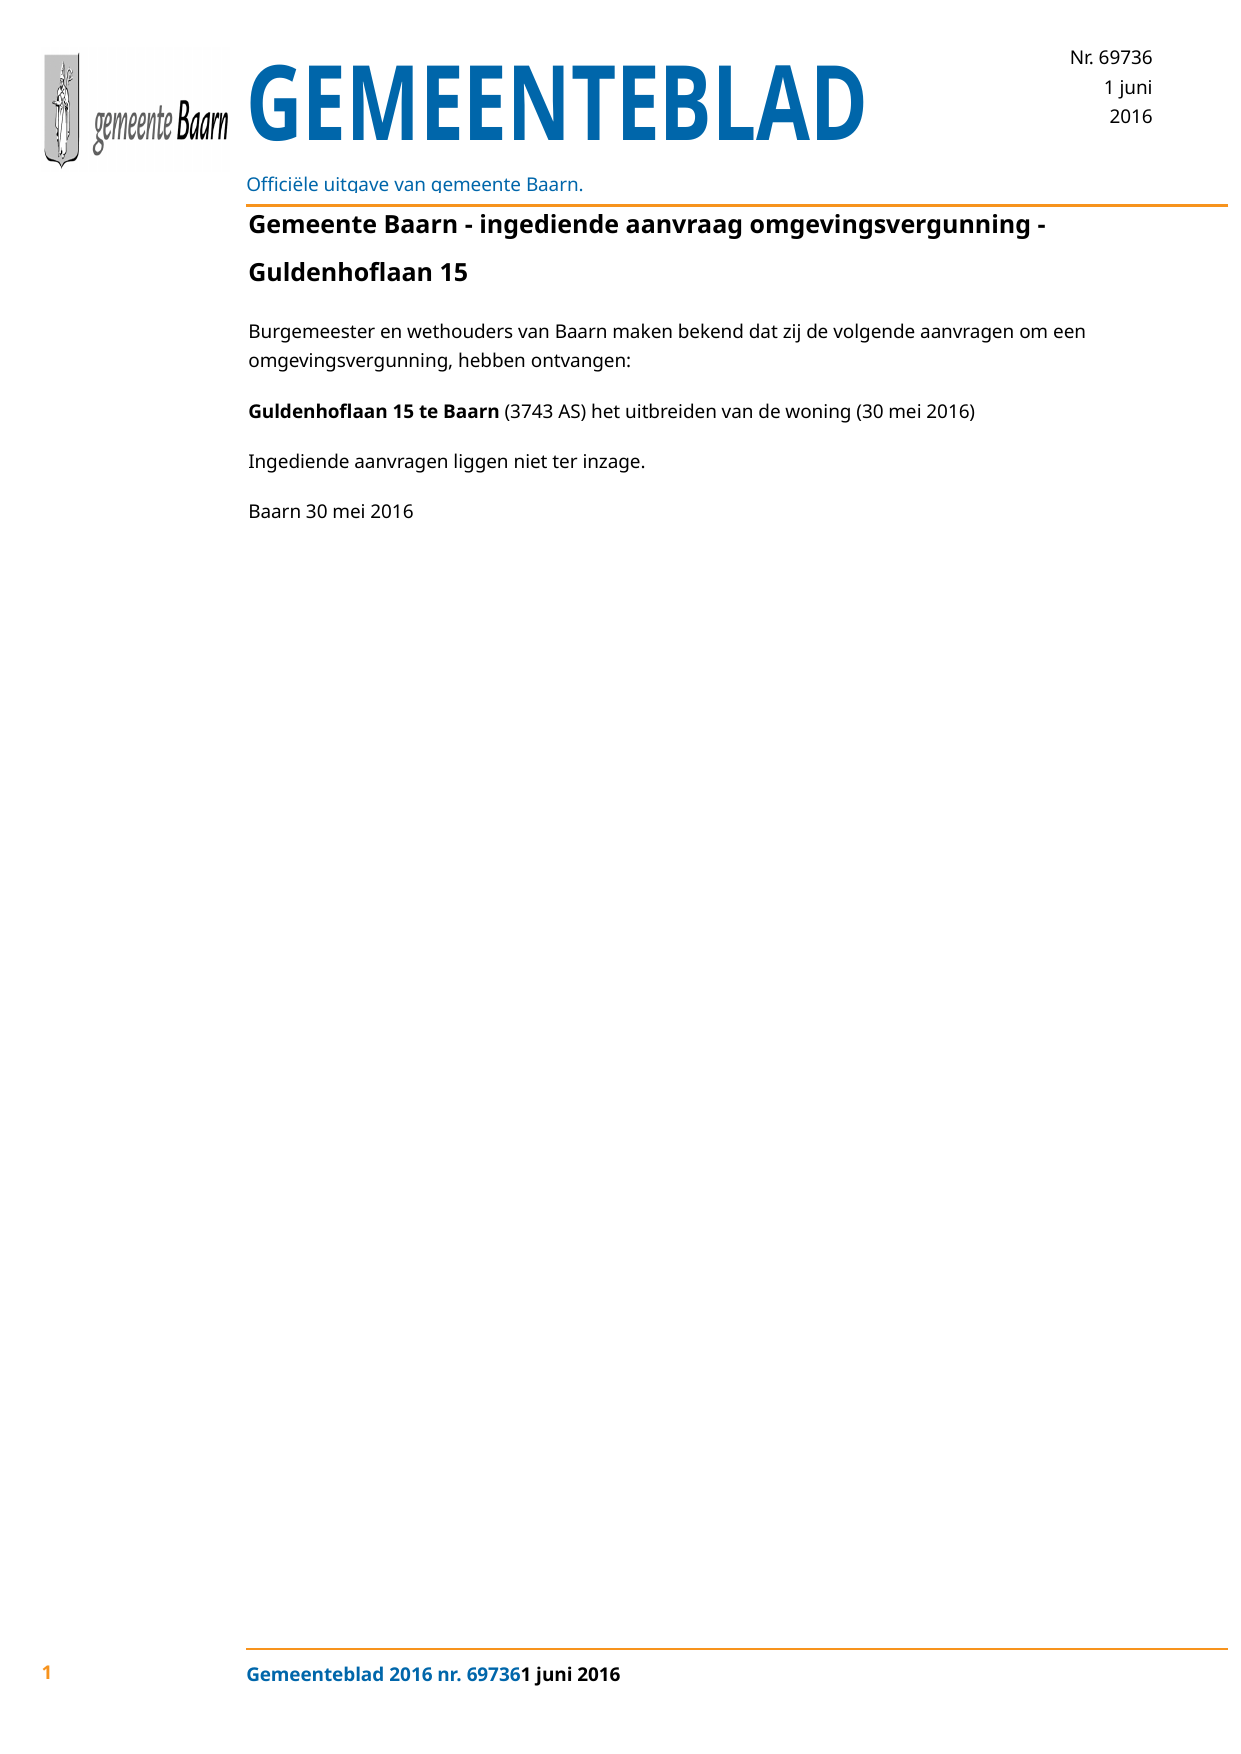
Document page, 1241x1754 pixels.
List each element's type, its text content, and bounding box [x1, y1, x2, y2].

text Ingediende aanvragen liggen niet ter inzage. [248, 448, 1152, 474]
text Baarn 30 mei 2016 [248, 499, 1152, 524]
picture [41, 47, 231, 172]
text Guldenhoflaan 15 te Baarn (3743 AS) het uitbreiden van de woning (30 mei 2016) [248, 398, 1152, 424]
text Gemeente Baarn - ingediende aanvraag omgevingsvergunning - Guldenhoflaan 15 [248, 207, 1152, 288]
text Burgemeester en wethouders van Baarn maken bekend dat zij de volgende aanvragen om een omgevingsvergunning, hebben ontvangen: [248, 318, 1152, 373]
